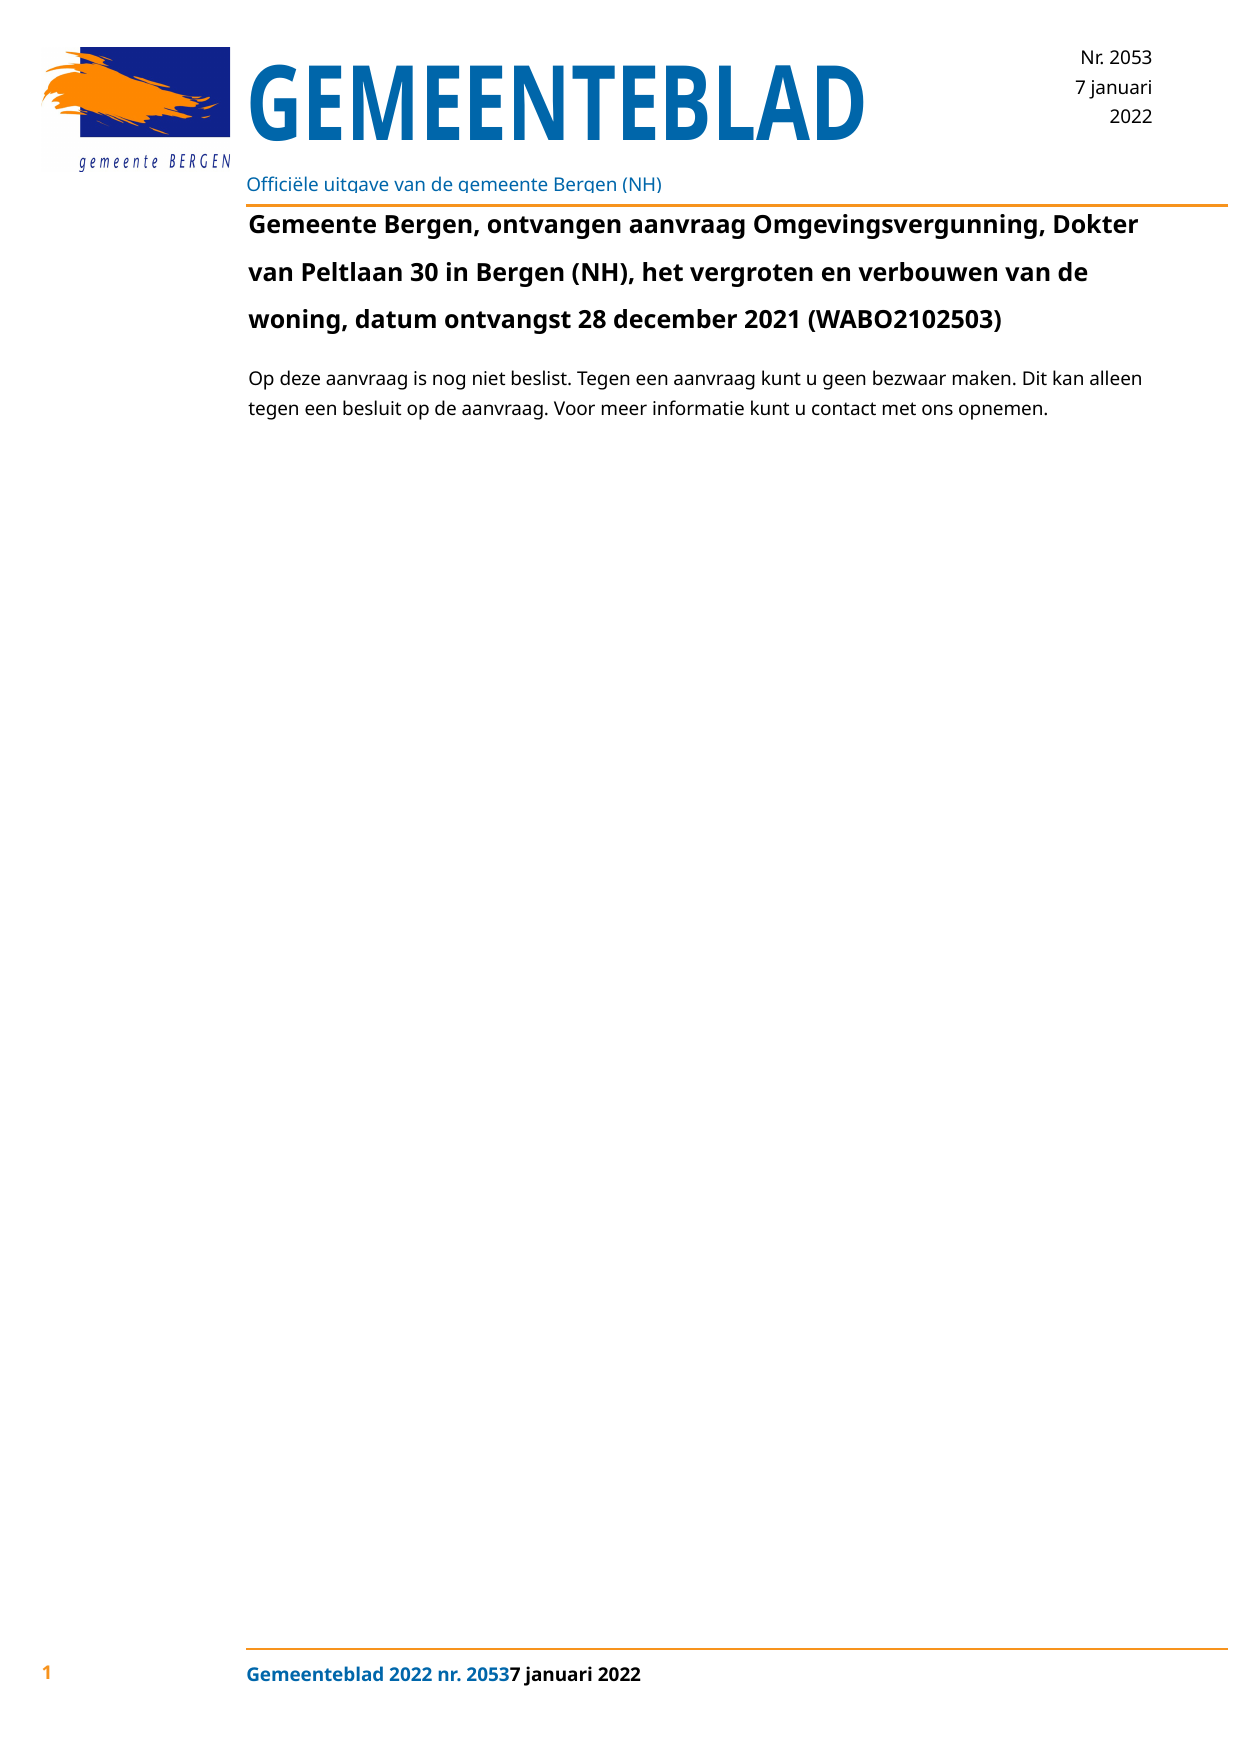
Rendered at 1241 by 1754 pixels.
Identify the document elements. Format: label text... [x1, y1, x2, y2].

text Op deze aanvraag is nog niet beslist. Tegen een aanvraag kunt u geen bezwaar maken. Dit kan alleen tegen een besluit op de aanvraag. Voor meer informatie kunt u contact met ons opnemen. [248, 366, 1152, 421]
text Gemeente Bergen, ontvangen aanvraag Omgevingsvergunning, Dokter van Peltlaan 30 in Bergen (NH), het vergroten en verbouwen van de woning, datum ontvangst 28 december 2021 (WABO2102503) [248, 207, 1152, 336]
picture [41, 47, 231, 172]
